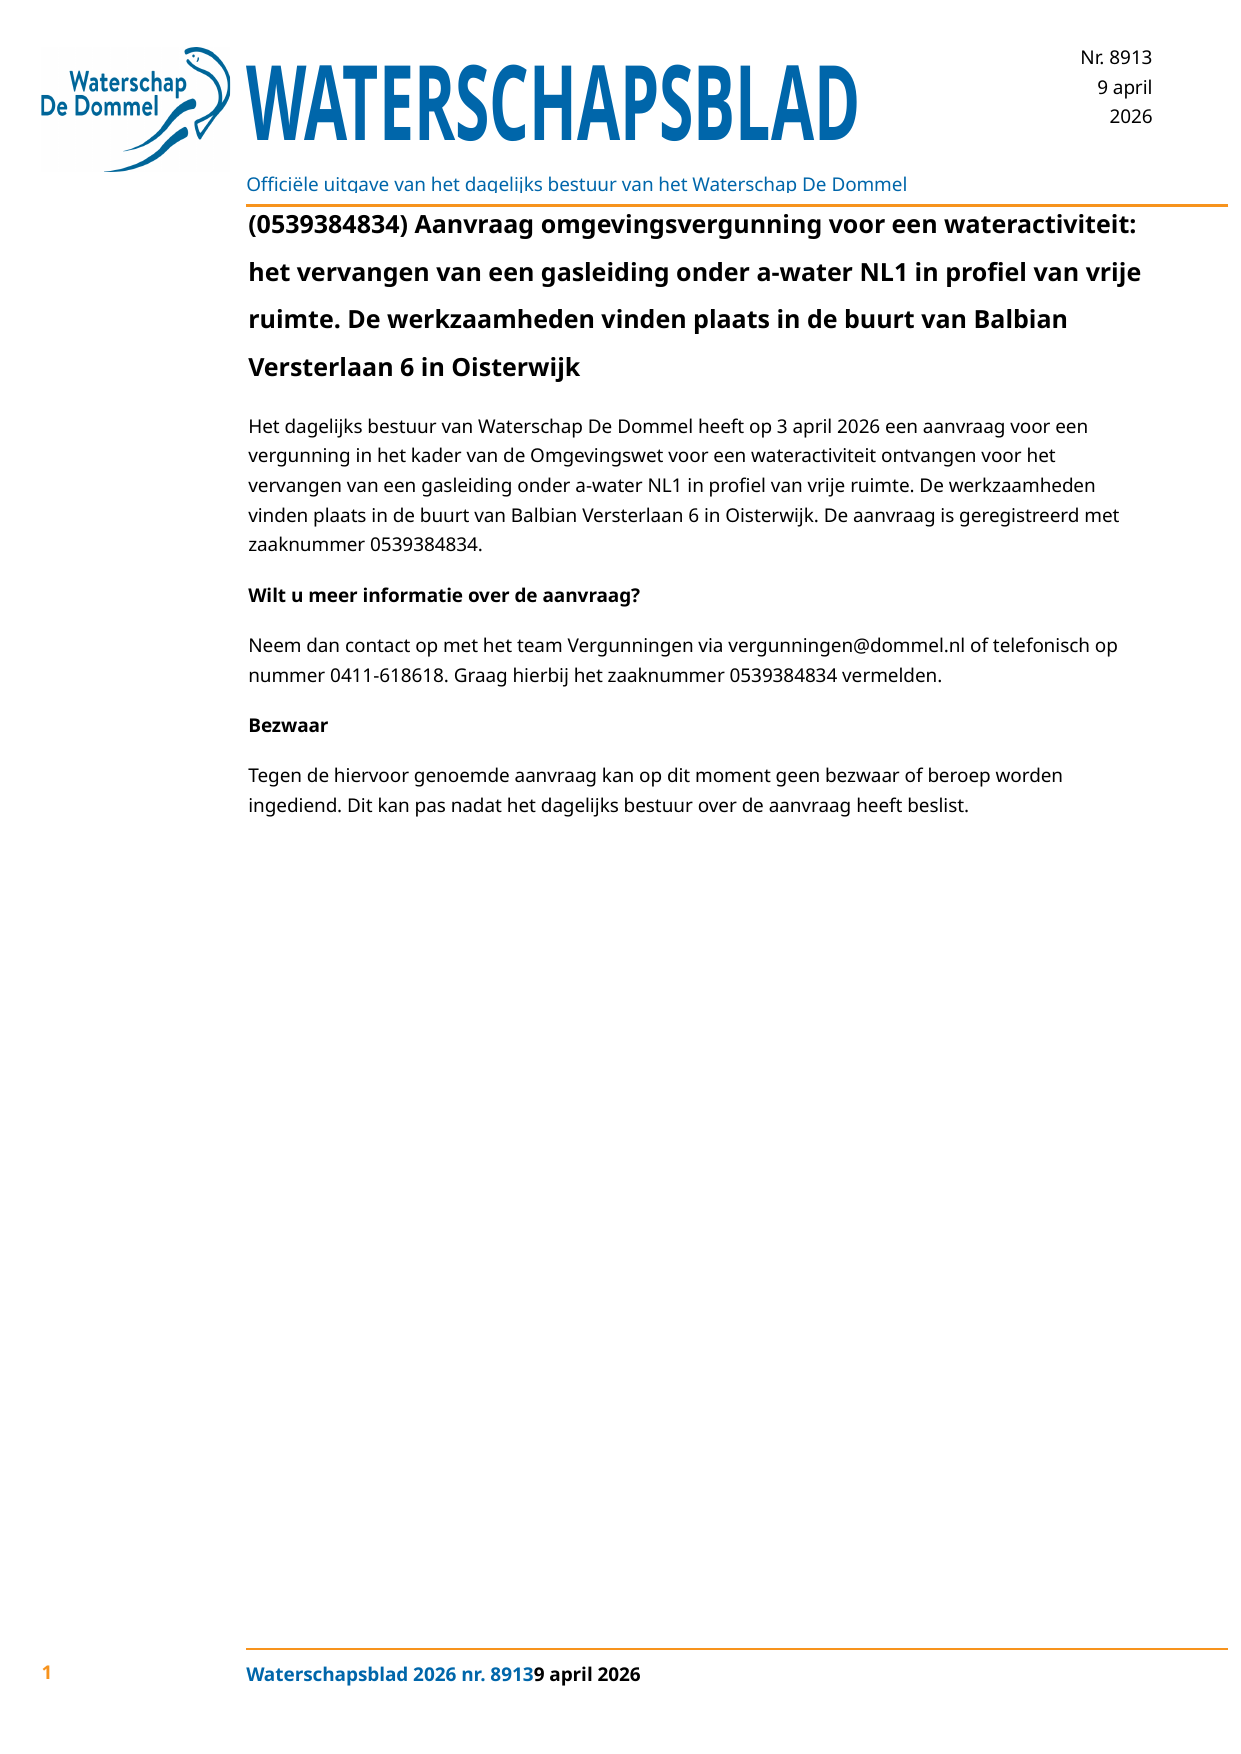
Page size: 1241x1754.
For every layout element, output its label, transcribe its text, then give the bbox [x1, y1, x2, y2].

picture [41, 47, 231, 172]
picture [204, 47, 231, 76]
text Het dagelijks bestuur van Waterschap De Dommel heeft op 3 april 2026 een aanvraag voor een vergunning in het kader van de Omgevingswet voor een wateractiviteit ontvangen voor het vervangen van een gasleiding onder a-water NL1 in profiel van vrije ruimte. De werkzaamheden vinden plaats in de buurt van Balbian Versterlaan 6 in Oisterwijk. De aanvraag is geregistreerd met zaaknummer 0539384834. [248, 413, 1152, 557]
picture [198, 118, 210, 131]
picture [45, 99, 51, 111]
text Bezwaar [248, 712, 1152, 738]
text Neem dan contact op met het team Vergunningen via vergunningen@dommel.nl of telefonisch op nummer 0411-618618. Graag hierbij het zaaknummer 0539384834 vermelden. [248, 632, 1152, 688]
text (0539384834) Aanvraag omgevingsvergunning voor een wateractiviteit: het vervangen van een gasleiding onder a-water NL1 in profiel van vrije ruimte. De werkzaamheden vinden plaats in de buurt van Balbian Versterlaan 6 in Oisterwijk [248, 207, 1152, 384]
text Tegen de hiervoor genoemde aanvraag kan op dit moment geen bezwaar of beroep worden ingediend. Dit kan pas nadat het dagelijks bestuur over de aanvraag heeft beslist. [248, 763, 1152, 818]
text Wilt u meer informatie over de aanvraag? [248, 582, 1152, 608]
